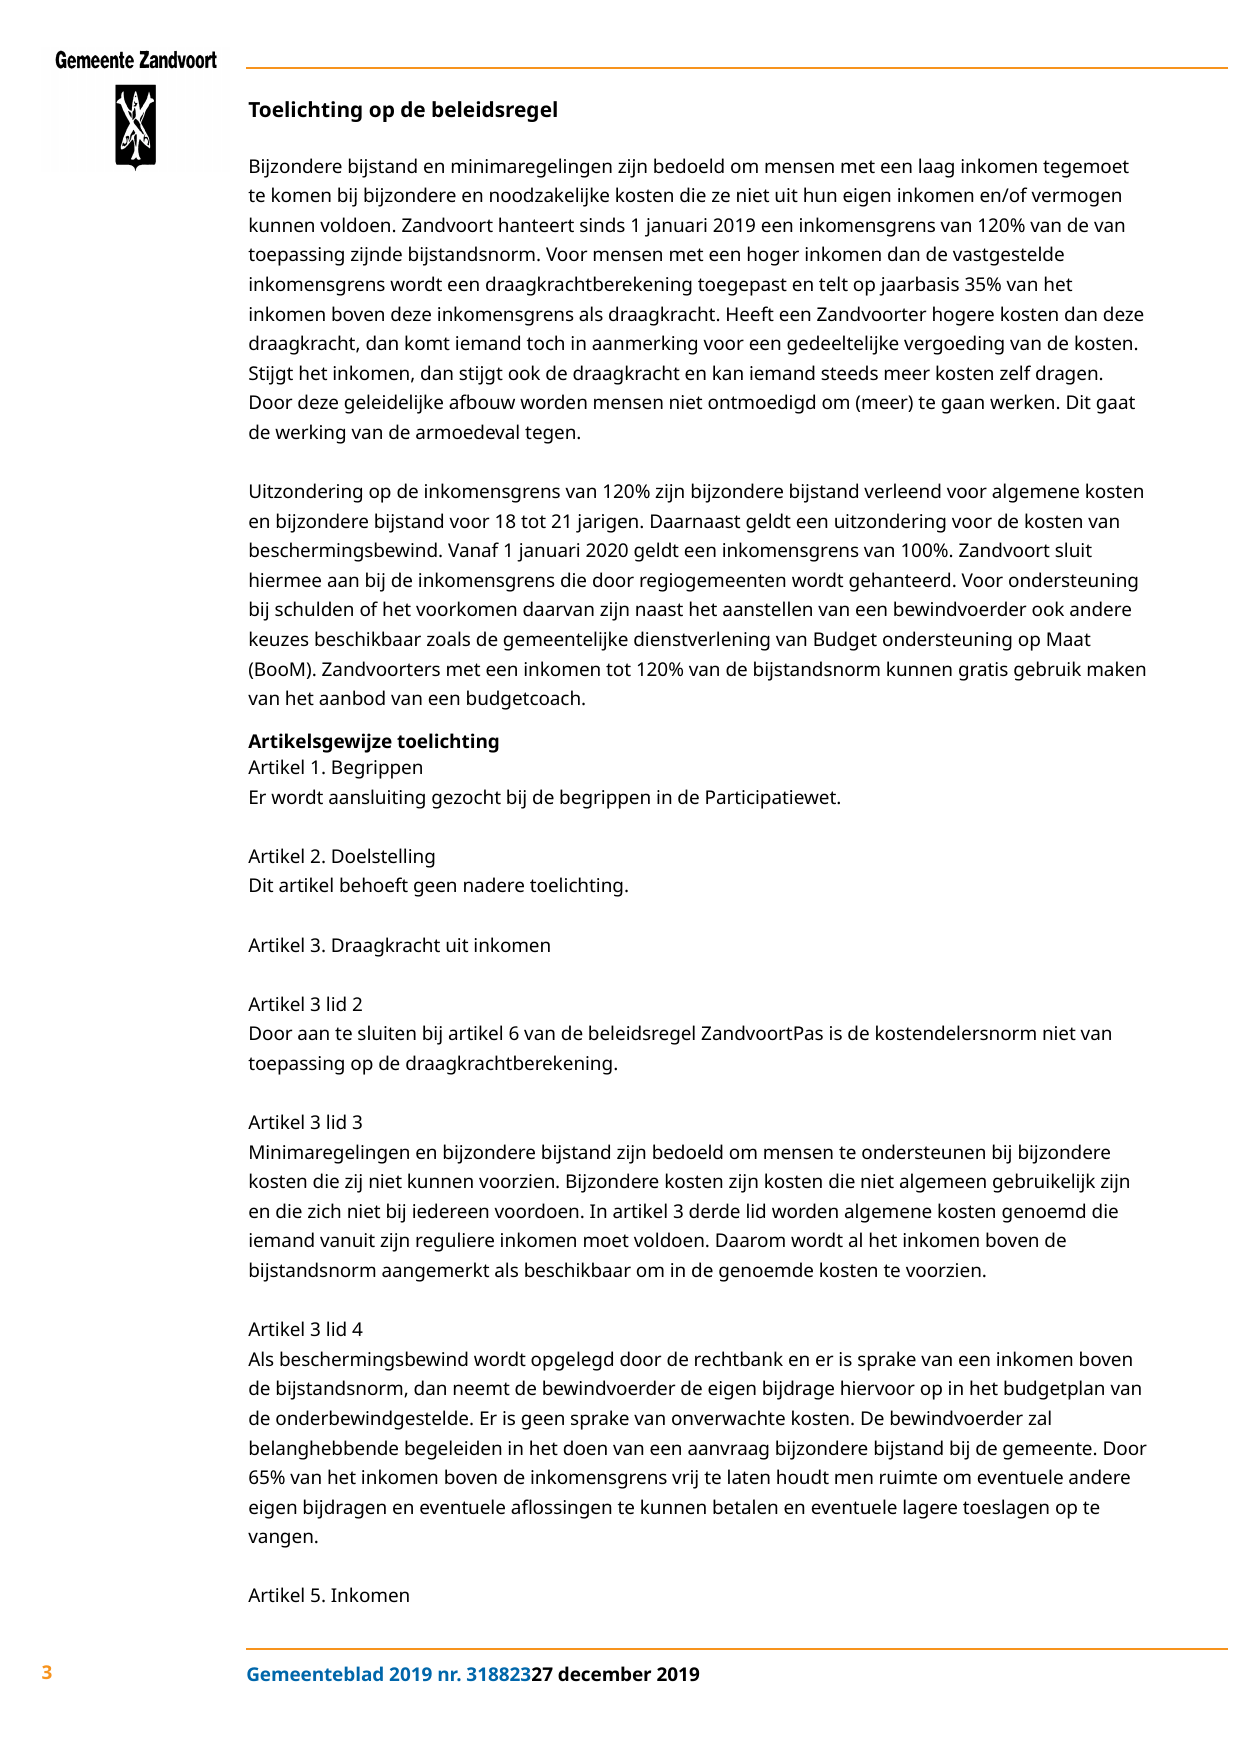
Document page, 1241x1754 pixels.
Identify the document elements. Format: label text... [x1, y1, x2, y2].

text Bijzondere bijstand en minimaregelingen zijn bedoeld om mensen met een laag inkomen tegemoet te komen bij bijzondere en noodzakelijke kosten die ze niet uit hun eigen inkomen en/of vermogen kunnen voldoen. Zandvoort hanteert sinds 1 januari 2019 een inkomensgrens van 120% van de van toepassing zijnde bijstandsnorm. Voor mensen met een hoger inkomen dan de vastgestelde inkomensgrens wordt een draagkrachtberekening toegepast en telt op jaarbasis 35% van het inkomen boven deze inkomensgrens als draagkracht. Heeft een Zandvoorter hogere kosten dan deze draagkracht, dan komt iemand toch in aanmerking voor een gedeeltelijke vergoeding van de kosten. Stijgt het inkomen, dan stijgt ook de draagkracht en kan iemand steeds meer kosten zelf dragen. Door deze geleidelijke afbouw worden mensen niet ontmoedigd om (meer) te gaan werken. Dit gaat de werking van de armoedeval tegen. [248, 153, 1152, 445]
text Minimaregelingen en bijzondere bijstand zijn bedoeld om mensen te ondersteunen bij bijzondere kosten die zij niet kunnen voorzien. Bijzondere kosten zijn kosten die niet algemeen gebruikelijk zijn en die zich niet bij iedereen voordoen. In artikel 3 derde lid worden algemene kosten genoemd die iemand vanuit zijn reguliere inkomen moet voldoen. Daarom wordt al het inkomen boven de bijstandsnorm aangemerkt als beschikbaar om in de genoemde kosten te voorzien. [248, 1139, 1152, 1283]
text Artikel 3. Draagkracht uit inkomen [248, 932, 1152, 957]
text Dit artikel behoeft geen nadere toelichting. [248, 873, 1152, 898]
text Artikel 3 lid 4 [248, 1316, 1152, 1342]
text Toelichting op de beleidsregel [248, 95, 1152, 123]
text Uitzondering op de inkomensgrens van 120% zijn bijzondere bijstand verleend voor algemene kosten en bijzondere bijstand voor 18 tot 21 jarigen. Daarnaast geldt een uitzondering voor de kosten van beschermingsbewind. Vanaf 1 januari 2020 geldt een inkomensgrens van 100%. Zandvoort sluit hiermee aan bij de inkomensgrens die door regiogemeenten wordt gehanteerd. Voor ondersteuning bij schulden of het voorkomen daarvan zijn naast het aanstellen van een bewindvoerder ook andere keuzes beschikbaar zoals de gemeentelijke dienstverlening van Budget ondersteuning op Maat (BooM). Zandvoorters met een inkomen tot 120% van de bijstandsnorm kunnen gratis gebruik maken van het aanbod van een budgetcoach. [248, 478, 1152, 711]
text Artikelsgewijze toelichting [248, 728, 1152, 754]
text Artikel 3 lid 2 [248, 991, 1152, 1017]
text Artikel 2. Doelstelling [248, 843, 1152, 869]
text Door aan te sluiten bij artikel 6 van de beleidsregel ZandvoortPas is de kostendelersnorm niet van toepassing op de draagkrachtberekening. [248, 1021, 1152, 1076]
text Artikel 1. Begrippen [248, 754, 1152, 780]
text Artikel 5. Inkomen [248, 1583, 1152, 1608]
picture [41, 47, 231, 172]
text Er wordt aansluiting gezocht bij de begrippen in de Participatiewet. [248, 784, 1152, 809]
text Als beschermingsbewind wordt opgelegd door de rechtbank en er is sprake van een inkomen boven de bijstandsnorm, dan neemt de bewindvoerder de eigen bijdrage hiervoor op in het budgetplan van de onderbewindgestelde. Er is geen sprake van onverwachte kosten. De bewindvoerder zal belanghebbende begeleiden in het doen van een aanvraag bijzondere bijstand bij de gemeente. Door 65% van het inkomen boven de inkomensgrens vrij te laten houdt men ruimte om eventuele andere eigen bijdragen en eventuele aflossingen te kunnen betalen en eventuele lagere toeslagen op te vangen. [248, 1346, 1152, 1549]
text Artikel 3 lid 3 [248, 1109, 1152, 1135]
